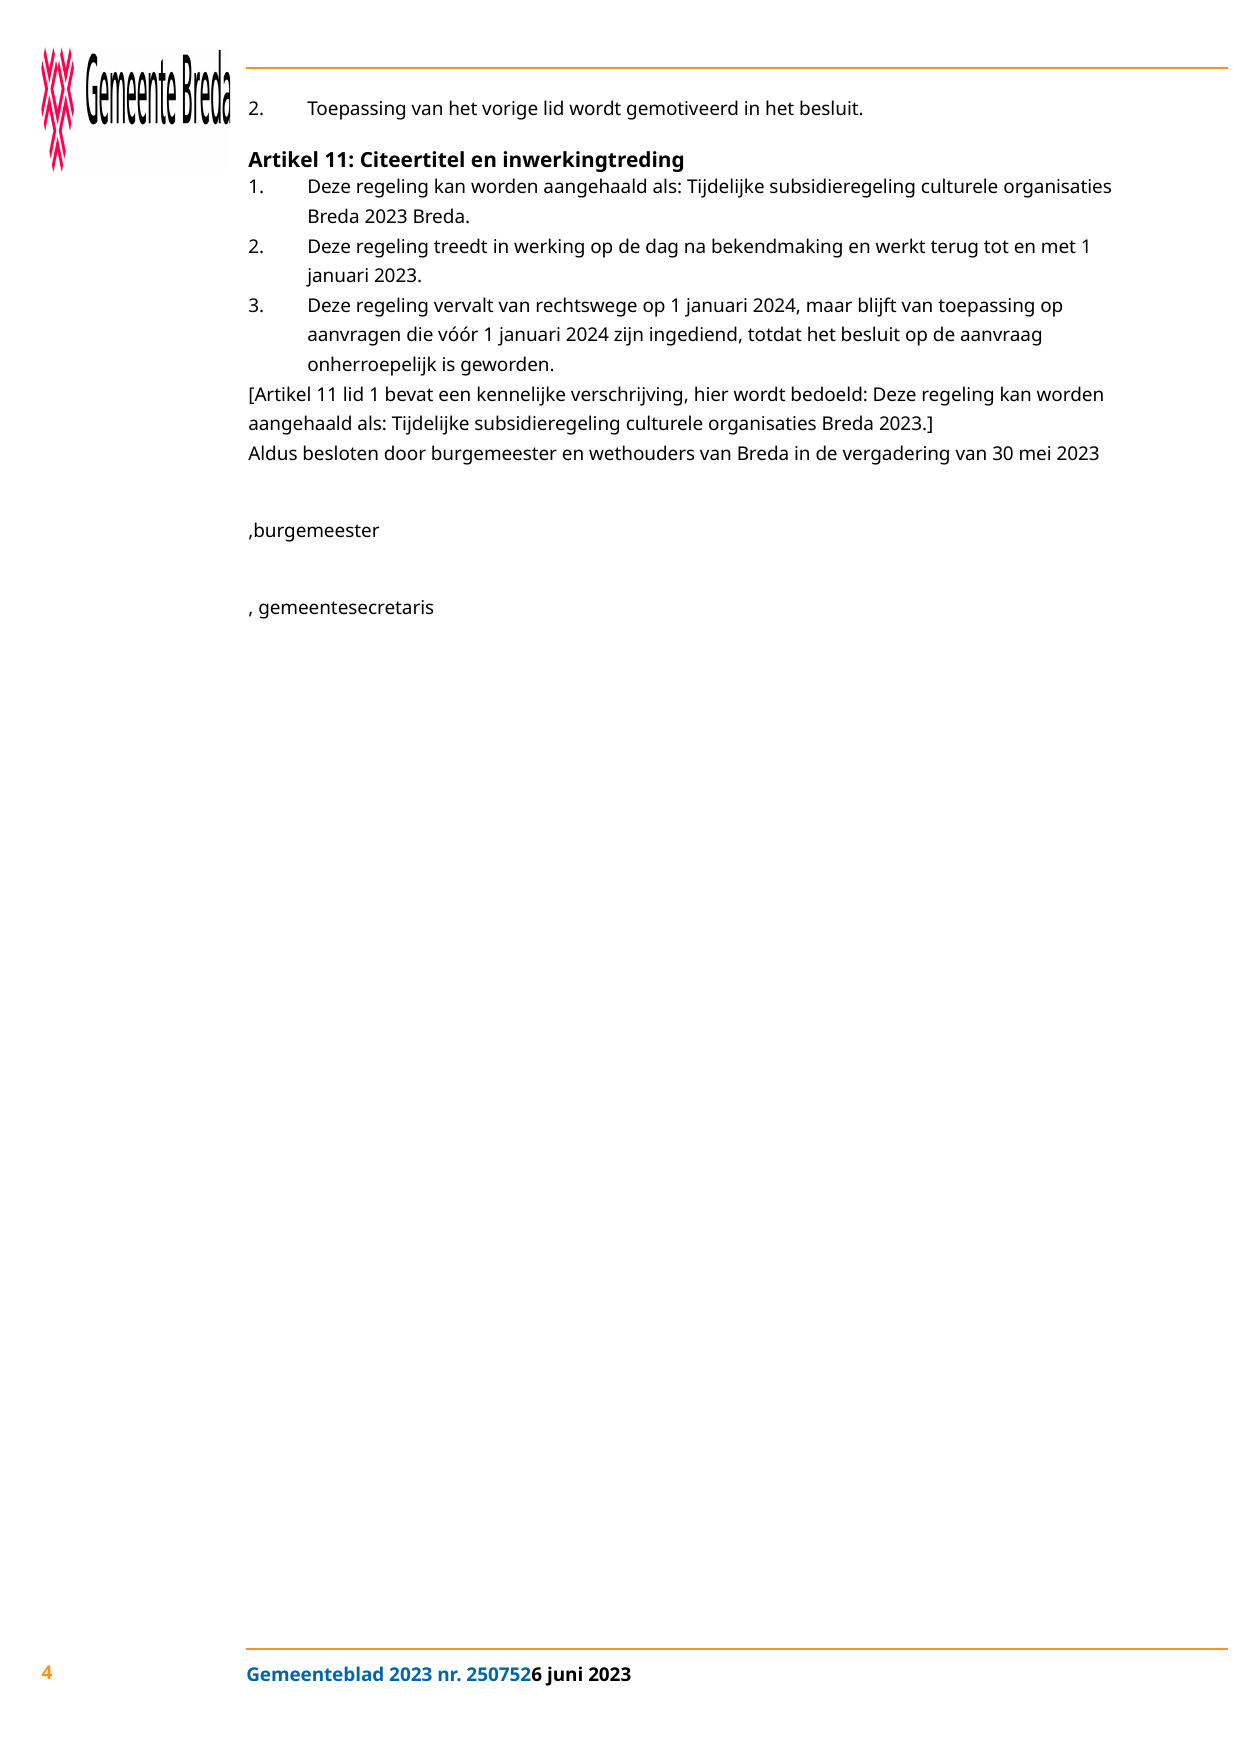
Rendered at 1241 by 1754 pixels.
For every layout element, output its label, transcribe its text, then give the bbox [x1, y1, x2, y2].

list Deze regeling vervalt van rechtswege op 1 januari 2024, maar blijft van toepassing op aanvragen die vóór 1 januari 2024 zijn ingediend, totdat het besluit op de aanvraag onherroepelijk is geworden. [248, 292, 1152, 377]
text , gemeentesecretaris [248, 594, 1152, 620]
list Deze regeling kan worden aangehaald als: Tijdelijke subsidieregeling culturele organisaties Breda 2023 Breda. [248, 174, 1152, 229]
text Aldus besloten door burgemeester en wethouders van Breda in de vergadering van 30 mei 2023 [248, 440, 1152, 466]
picture [41, 47, 231, 172]
list Deze regeling treedt in werking op de dag na bekendmaking en werkt terug tot en met 1 januari 2023. [248, 233, 1152, 288]
text Artikel 11: Citeertitel en inwerkingtreding [248, 145, 1152, 174]
list Toepassing van het vorige lid wordt gemotiveerd in het besluit. [248, 95, 1152, 121]
text [Artikel 11 lid 1 bevat een kennelijke verschrijving, hier wordt bedoeld: Deze regeling kan worden aangehaald als: Tijdelijke subsidieregeling culturele organisaties Breda 2023.] [248, 381, 1152, 436]
text ,burgemeester [248, 517, 1152, 543]
